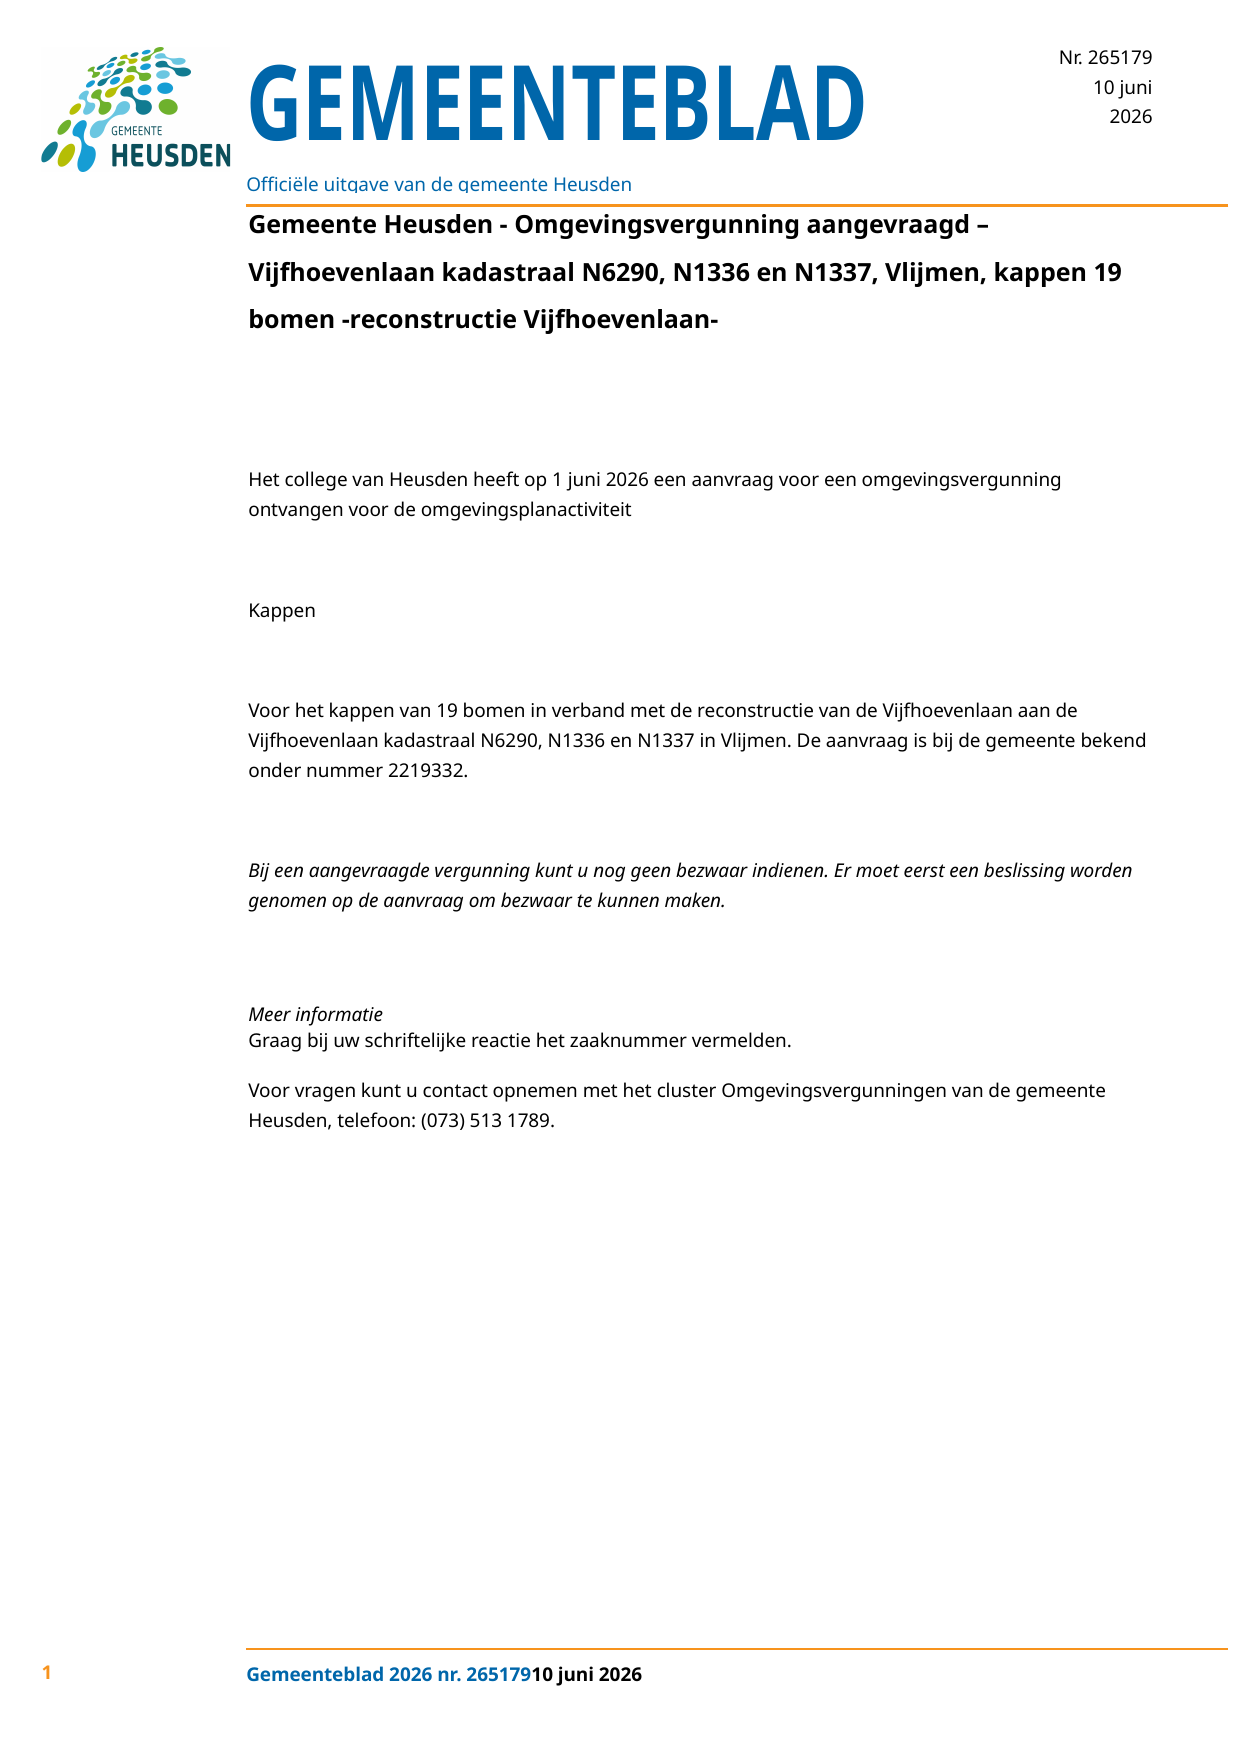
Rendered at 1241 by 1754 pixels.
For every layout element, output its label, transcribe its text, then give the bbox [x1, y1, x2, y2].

text Het college van Heusden heeft op 1 juni 2026 een aanvraag voor een omgevingsvergunning ontvangen voor de omgevingsplanactiviteit [248, 466, 1152, 522]
picture [41, 47, 231, 172]
text Bij een aangevraagde vergunning kunt u nog geen bezwaar indienen. Er moet eerst een beslissing worden genomen op de aanvraag om bezwaar te kunnen maken. [248, 858, 1152, 913]
text Graag bij uw schriftelijke reactie het zaaknummer vermelden. [248, 1027, 1152, 1053]
text Voor het kappen van 19 bomen in verband met de reconstructie van de Vijfhoevenlaan aan de Vijfhoevenlaan kadastraal N6290, N1336 en N1337 in Vlijmen. De aanvraag is bij de gemeente bekend onder nummer 2219332. [248, 698, 1152, 782]
text Meer informatie [248, 1002, 1152, 1027]
text Gemeente Heusden - Omgevingsvergunning aangevraagd – Vijfhoevenlaan kadastraal N6290, N1336 en N1337, Vlijmen, kappen 19 bomen -reconstructie Vijfhoevenlaan- [248, 207, 1152, 336]
text Kappen [248, 597, 1152, 622]
text Voor vragen kunt u contact opnemen met het cluster Omgevingsvergunningen van de gemeente Heusden, telefoon: (073) 513 1789. [248, 1078, 1152, 1133]
